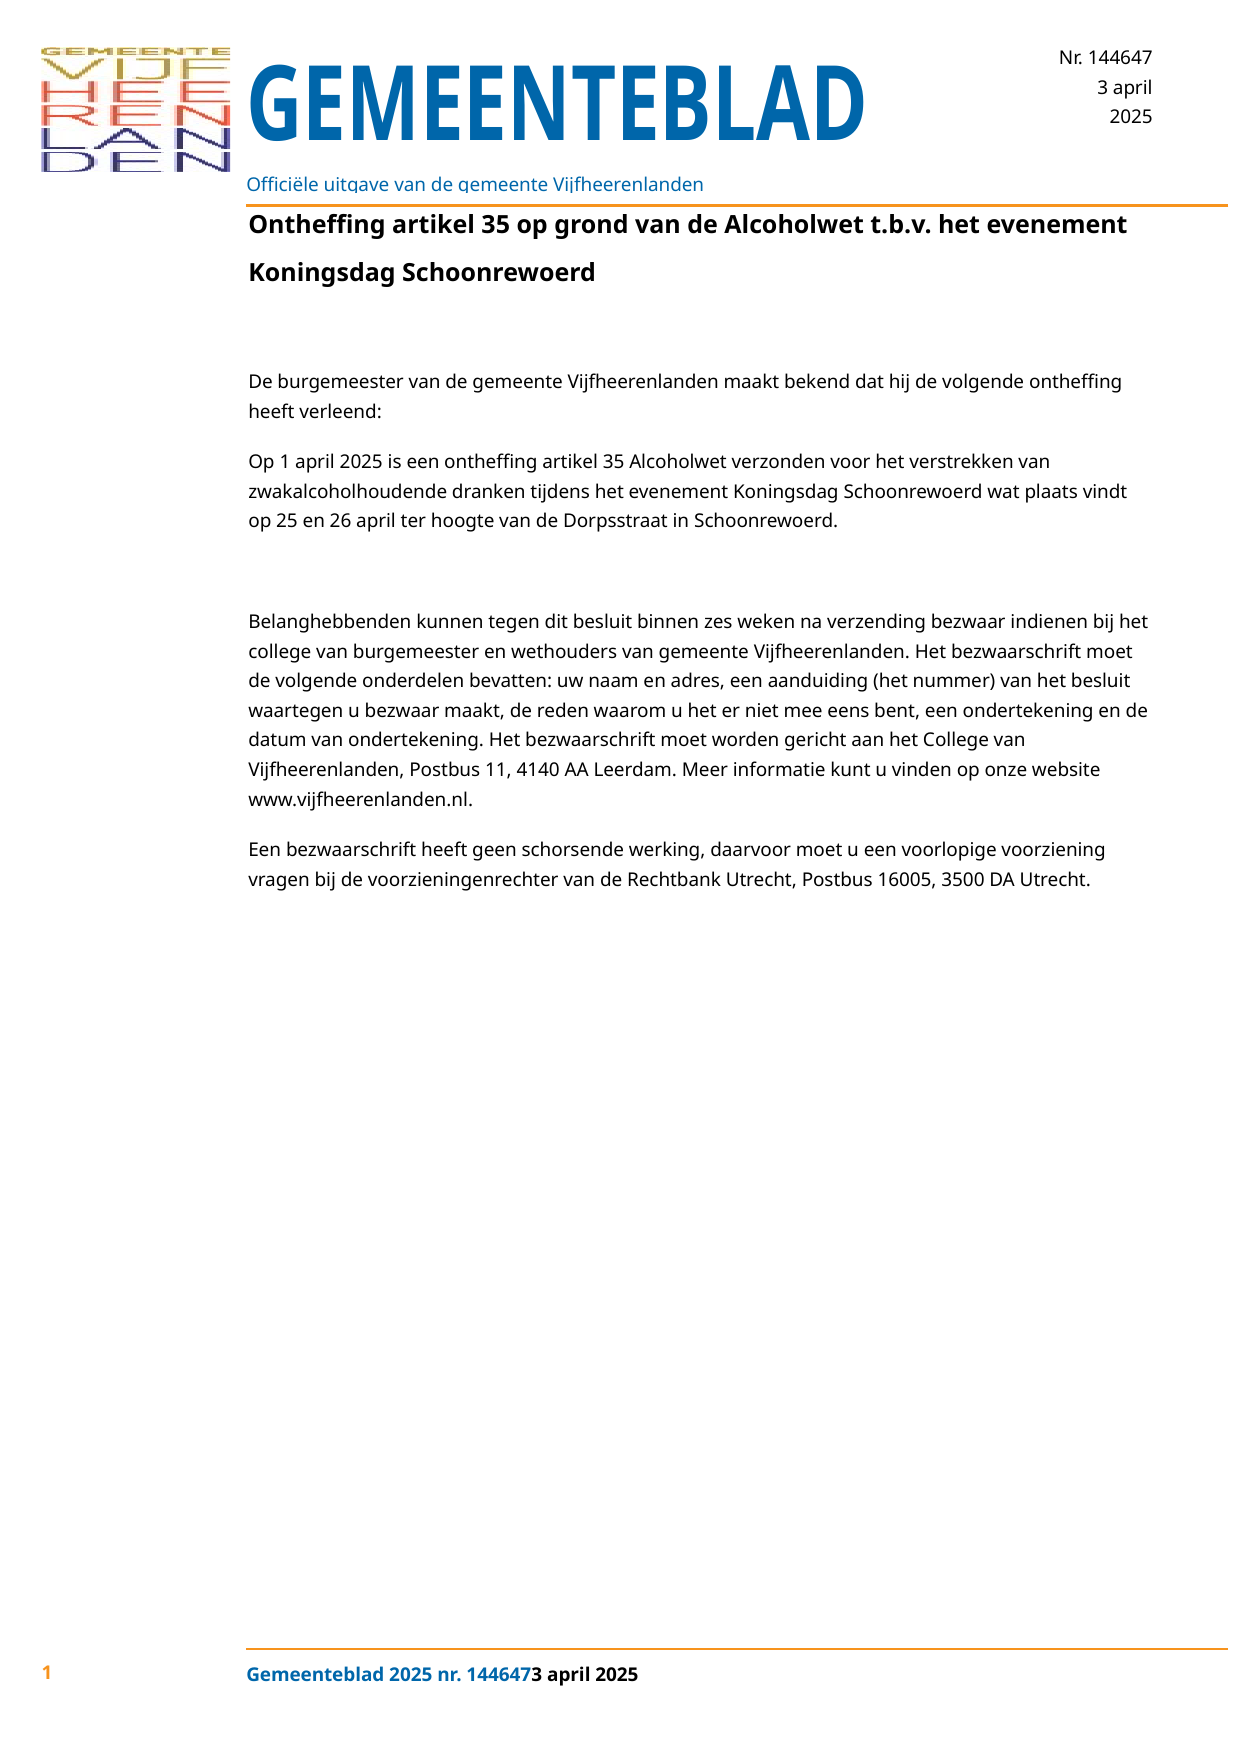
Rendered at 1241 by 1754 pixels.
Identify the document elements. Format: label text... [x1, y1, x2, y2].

text Op 1 april 2025 is een ontheffing artikel 35 Alcoholwet verzonden voor het verstrekken van zwakalcoholhoudende dranken tijdens het evenement Koningsdag Schoonrewoerd wat plaats vindt op 25 en 26 april ter hoogte van de Dorpsstraat in Schoonrewoerd. [248, 448, 1152, 533]
picture [41, 47, 231, 172]
text Belanghebbenden kunnen tegen dit besluit binnen zes weken na verzending bezwaar indienen bij het college van burgemeester en wethouders van gemeente Vijfheerenlanden. Het bezwaarschrift moet de volgende onderdelen bevatten: uw naam en adres, een aanduiding (het nummer) van het besluit waartegen u bezwaar maakt, de reden waarom u het er niet mee eens bent, een ondertekening en de datum van ondertekening. Het bezwaarschrift moet worden gericht aan het College van Vijfheerenlanden, Postbus 11, 4140 AA Leerdam. Meer informatie kunt u vinden op onze website www.vijfheerenlanden.nl. [248, 608, 1152, 812]
text De burgemeester van de gemeente Vijfheerenlanden maakt bekend dat hij de volgende ontheffing heeft verleend: [248, 368, 1152, 424]
text Ontheffing artikel 35 op grond van de Alcoholwet t.b.v. het evenement Koningsdag Schoonrewoerd [248, 207, 1152, 288]
text Een bezwaarschrift heeft geen schorsende werking, daarvoor moet u een voorlopige voorziening vragen bij de voorzieningenrechter van de Rechtbank Utrecht, Postbus 16005, 3500 DA Utrecht. [248, 836, 1152, 892]
